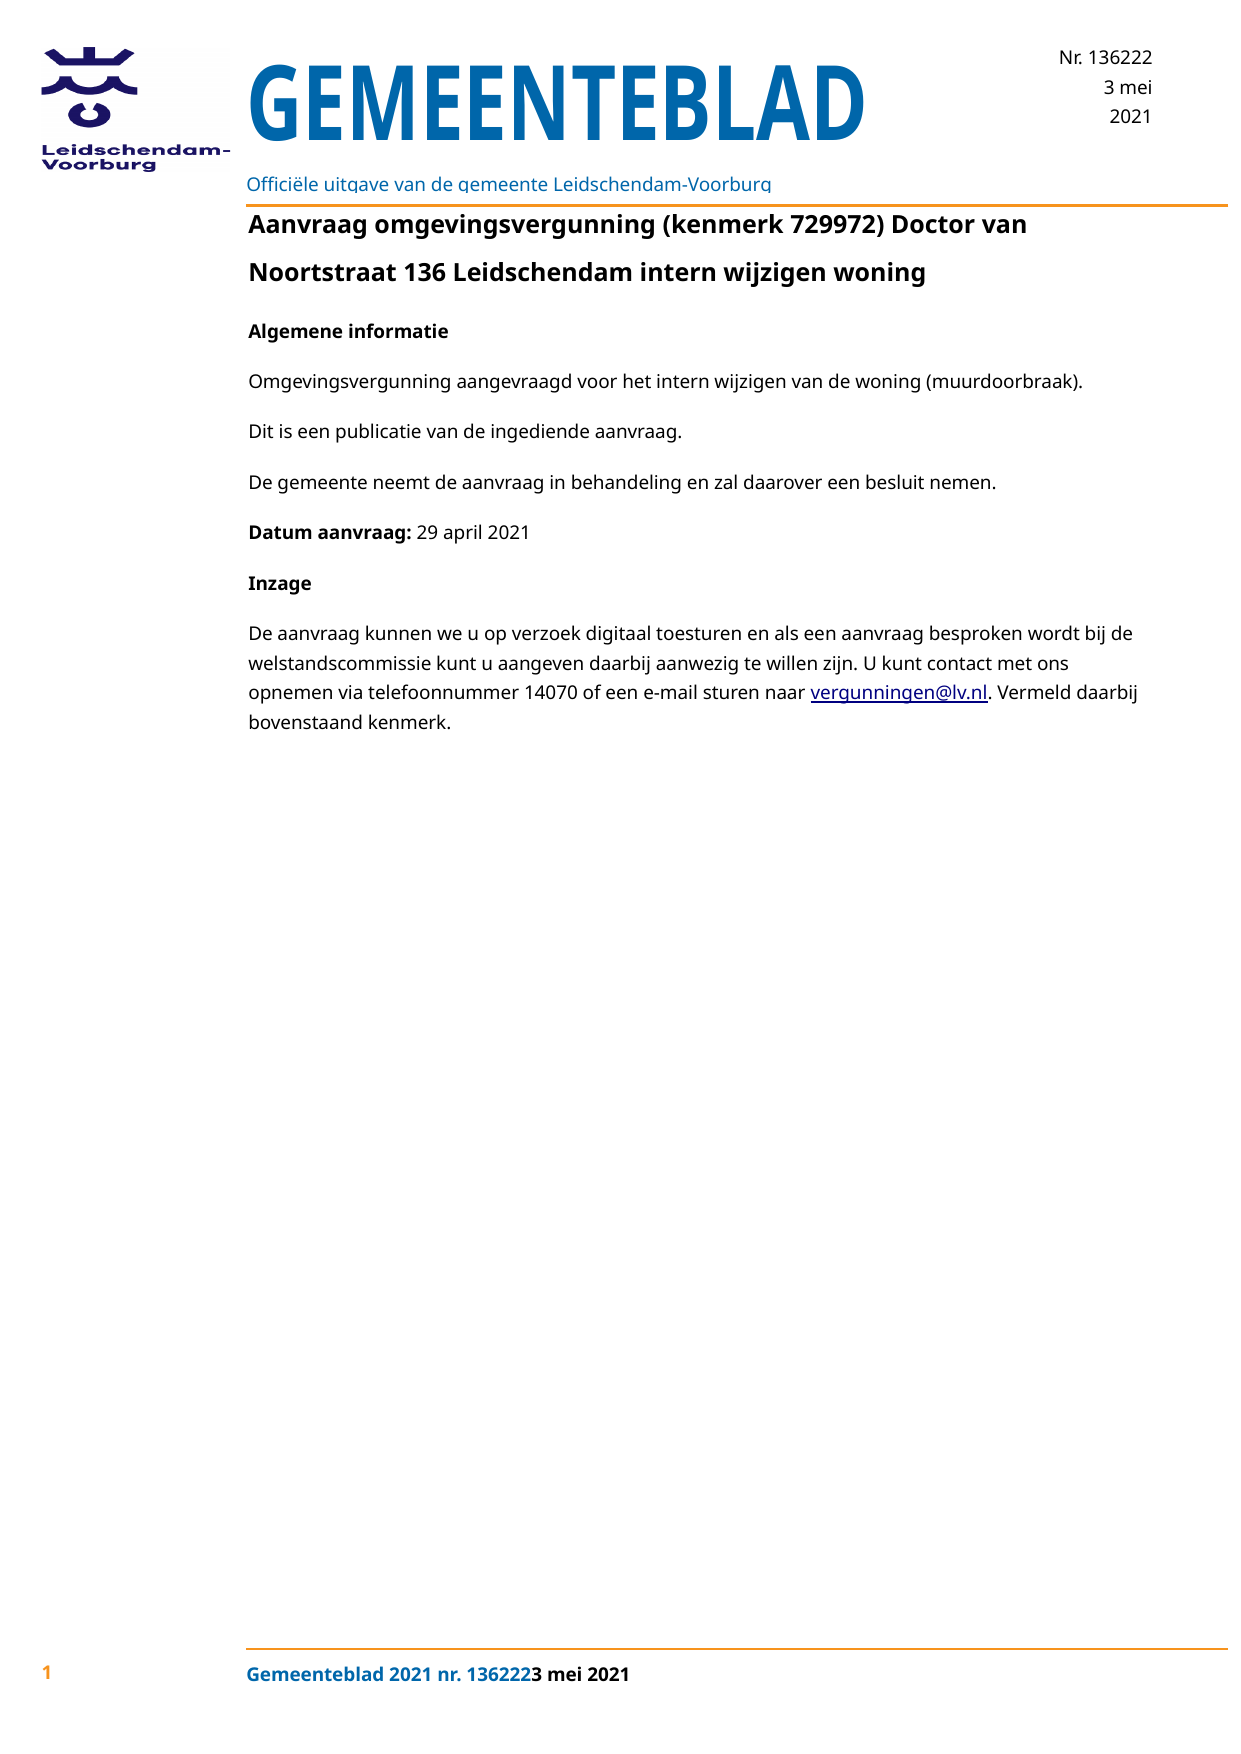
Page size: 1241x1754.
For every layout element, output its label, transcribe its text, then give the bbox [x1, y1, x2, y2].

text Omgevingsvergunning aangevraagd voor het intern wijzigen van de woning (muurdoorbraak). [248, 368, 1152, 394]
text Algemene informatie [248, 318, 1152, 344]
text De aanvraag kunnen we u op verzoek digitaal toesturen en als een aanvraag besproken wordt bij de welstandscommissie kunt u aangeven daarbij aanwezig te willen zijn. U kunt contact met ons opnemen via telefoonnummer 14070 of een e-mail sturen naar vergunningen@lv.nl. Vermeld daarbij bovenstaand kenmerk. [248, 620, 1152, 735]
text Aanvraag omgevingsvergunning (kenmerk 729972) Doctor van Noortstraat 136 Leidschendam intern wijzigen woning [248, 207, 1152, 288]
text Datum aanvraag: 29 april 2021 [248, 519, 1152, 545]
text Inzage [248, 570, 1152, 596]
text De gemeente neemt de aanvraag in behandeling en zal daarover een besluit nemen. [248, 469, 1152, 495]
text Dit is een publicatie van de ingediende aanvraag. [248, 419, 1152, 444]
picture [41, 47, 231, 172]
